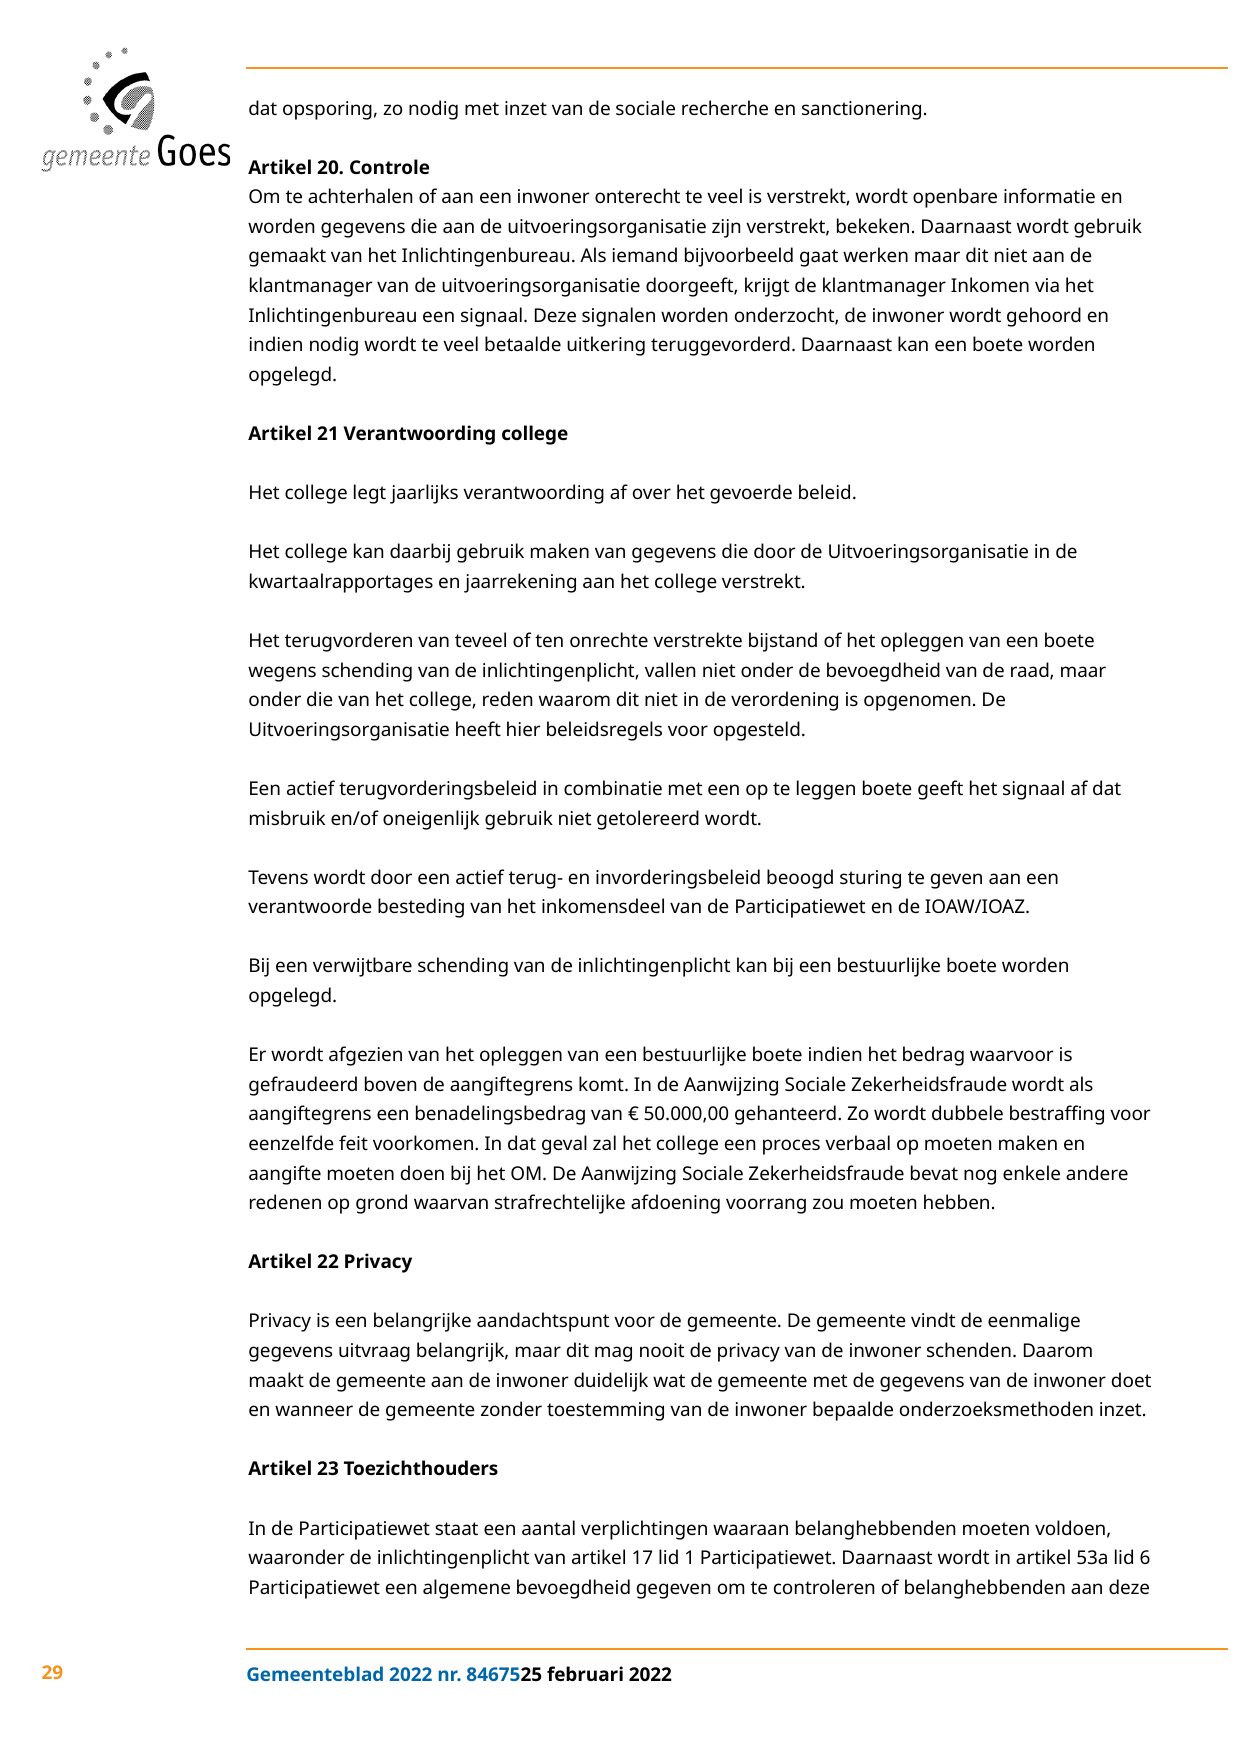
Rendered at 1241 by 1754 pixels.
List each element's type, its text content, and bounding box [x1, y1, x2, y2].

text Het college kan daarbij gebruik maken van gegevens die door de Uitvoeringsorganisatie in de kwartaalrapportages en jaarrekening aan het college verstrekt. [248, 538, 1152, 594]
text Privacy is een belangrijke aandachtspunt voor de gemeente. De gemeente vindt de eenmalige gegevens uitvraag belangrijk, maar dit mag nooit de privacy van de inwoner schenden. Daarom maakt de gemeente aan de inwoner duidelijk wat de gemeente met de gegevens van de inwoner doet en wanneer de gemeente zonder toestemming van de inwoner bepaalde onderzoeksmethoden inzet. [248, 1308, 1152, 1422]
text Het terugvorderen van teveel of ten onrechte verstrekte bijstand of het opleggen van een boete wegens schending van de inlichtingenplicht, vallen niet onder de bevoegdheid van de raad, maar onder die van het college, reden waarom dit niet in de verordening is opgenomen. De Uitvoeringsorganisatie heeft hier beleidsregels voor opgesteld. [248, 627, 1152, 742]
text Artikel 23 Toezichthouders [248, 1456, 1152, 1481]
text Om te achterhalen of aan een inwoner onterecht te veel is verstrekt, wordt openbare informatie en worden gegevens die aan de uitvoeringsorganisatie zijn verstrekt, bekeken. Daarnaast wordt gebruik gemaakt van het Inlichtingenbureau. Als iemand bijvoorbeeld gaat werken maar dit niet aan de klantmanager van de uitvoeringsorganisatie doorgeeft, krijgt de klantmanager Inkomen via het Inlichtingenbureau een signaal. Deze signalen worden onderzocht, de inwoner wordt gehoord en indien nodig wordt te veel betaalde uitkering teruggevorderd. Daarnaast kan een boete worden opgelegd. [248, 183, 1152, 387]
text Er wordt afgezien van het opleggen van een bestuurlijke boete indien het bedrag waarvoor is gefraudeerd boven de aangiftegrens komt. In de Aanwijzing Sociale Zekerheidsfraude wordt als aangiftegrens een benadelingsbedrag van € 50.000,00 gehanteerd. Zo wordt dubbele bestraffing voor eenzelfde feit voorkomen. In dat geval zal het college een proces verbaal op moeten maken en aangifte moeten doen bij het OM. De Aanwijzing Sociale Zekerheidsfraude bevat nog enkele andere redenen op grond waarvan strafrechtelijke afdoening voorrang zou moeten hebben. [248, 1041, 1152, 1215]
text Het college legt jaarlijks verantwoording af over het gevoerde beleid. [248, 479, 1152, 505]
text Tevens wordt door een actief terug- en invorderingsbeleid beoogd sturing te geven aan een verantwoorde besteding van het inkomensdeel van de Participatiewet en de IOAW/IOAZ. [248, 864, 1152, 919]
text Artikel 22 Privacy [248, 1248, 1152, 1274]
text Artikel 20. Controle [248, 154, 1152, 180]
text Een actief terugvorderingsbeleid in combinatie met een op te leggen boete geeft het signaal af dat misbruik en/of oneigenlijk gebruik niet getolereerd wordt. [248, 775, 1152, 831]
text In de Participatiewet staat een aantal verplichtingen waaraan belanghebbenden moeten voldoen, waaronder de inlichtingenplicht van artikel 17 lid 1 Participatiewet. Daarnaast wordt in artikel 53a lid 6 Participatiewet een algemene bevoegdheid gegeven om te controleren of belanghebbenden aan deze [248, 1515, 1152, 1600]
text Bij een verwijtbare schending van de inlichtingenplicht kan bij een bestuurlijke boete worden opgelegd. [248, 953, 1152, 1008]
picture [41, 47, 231, 172]
text Artikel 21 Verantwoording college [248, 420, 1152, 446]
text dat opsporing, zo nodig met inzet van de sociale recherche en sanctionering. [248, 95, 1152, 121]
